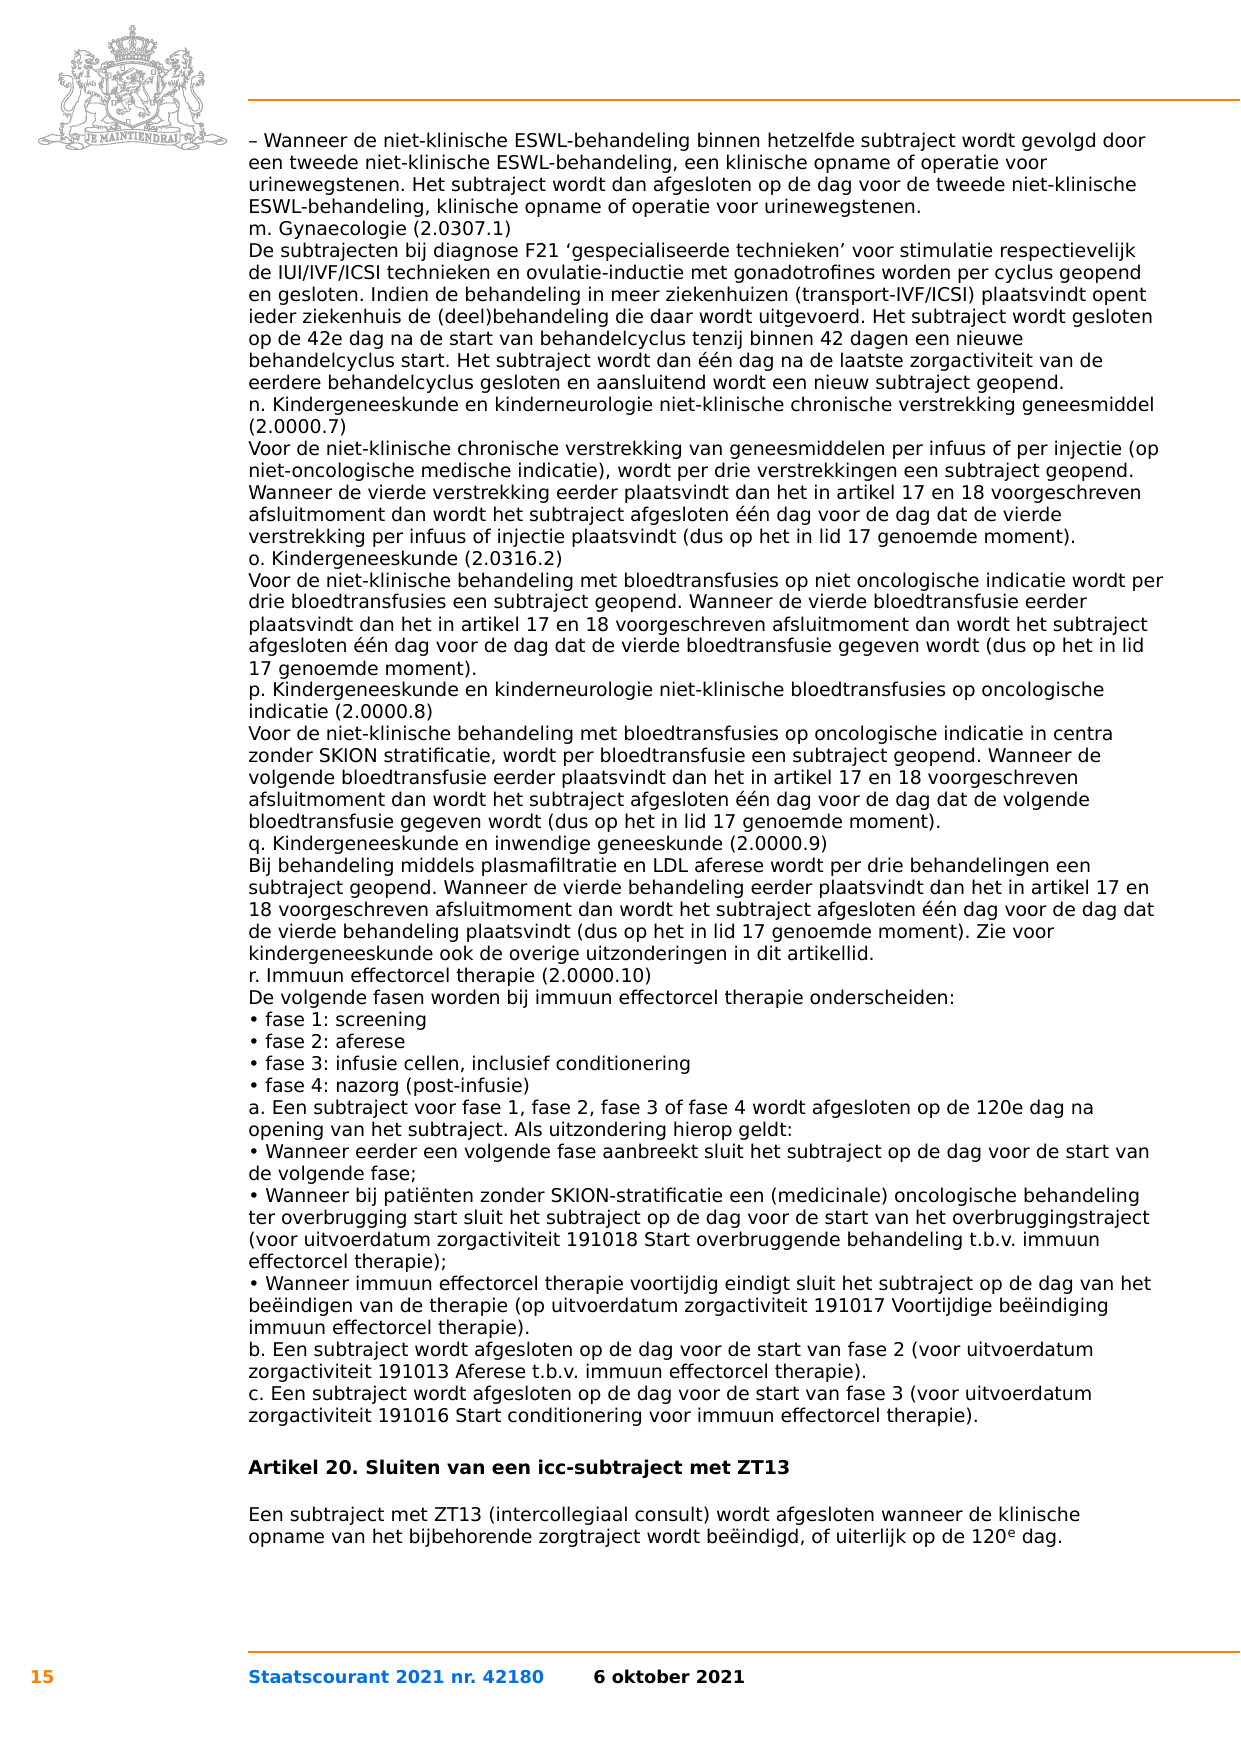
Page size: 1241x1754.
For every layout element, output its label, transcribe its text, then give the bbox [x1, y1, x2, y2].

text De volgende fasen worden bij immuun effectorcel therapie onderscheiden: [248, 987, 1163, 1009]
text n. Kindergeneeskunde en kinderneurologie niet-klinische chronische verstrekking geneesmiddel (2.0000.7) [248, 394, 1163, 438]
text q. Kindergeneeskunde en inwendige geneeskunde (2.0000.9) [248, 833, 1163, 855]
text Voor de niet-klinische behandeling met bloedtransfusies op oncologische indicatie in centra zonder SKION stratificatie, wordt per bloedtransfusie een subtraject geopend. Wanneer de volgende bloedtransfusie eerder plaatsvindt dan het in artikel 17 en 18 voorgeschreven afsluitmoment dan wordt het subtraject afgesloten één dag voor de dag dat de volgende bloedtransfusie gegeven wordt (dus op het in lid 17 genoemde moment). [248, 723, 1163, 833]
text De subtrajecten bij diagnose F21 ‘gespecialiseerde technieken’ voor stimulatie respectievelijk de IUI/IVF/ICSI technieken en ovulatie-inductie met gonadotrofines worden per cyclus geopend en gesloten. Indien de behandeling in meer ziekenhuizen (transport-IVF/ICSI) plaatsvindt opent ieder ziekenhuis de (deel)behandeling die daar wordt uitgevoerd. Het subtraject wordt gesloten op de 42e dag na de start van behandelcyclus tenzij binnen 42 dagen een nieuwe behandelcyclus start. Het subtraject wordt dan één dag na de laatste zorgactiviteit van de eerdere behandelcyclus gesloten en aansluitend wordt een nieuw subtraject geopend. [248, 240, 1163, 394]
text m. Gynaecologie (2.0307.1) [248, 218, 1163, 240]
text • Wanneer bij patiënten zonder SKION-stratificatie een (medicinale) oncologische behandeling ter overbrugging start sluit het subtraject op de dag voor de start van het overbruggingstraject (voor uitvoerdatum zorgactiviteit 191018 Start overbruggende behandeling t.b.v. immuun effectorcel therapie); [248, 1185, 1163, 1273]
text a. Een subtraject voor fase 1, fase 2, fase 3 of fase 4 wordt afgesloten op de 120e dag na opening van het subtraject. Als uitzondering hierop geldt: [248, 1097, 1163, 1141]
text Een subtraject met ZT13 (intercollegiaal consult) wordt afgesloten wanneer de klinische opname van het bijbehorende zorgtraject wordt beëindigd, of uiterlijk op de 120e dag. [248, 1504, 1163, 1548]
text p. Kindergeneeskunde en kinderneurologie niet-klinische bloedtransfusies op oncologische indicatie (2.0000.8) [248, 679, 1163, 723]
text • fase 4: nazorg (post-infusie) [248, 1075, 1163, 1097]
text c. Een subtraject wordt afgesloten op de dag voor de start van fase 3 (voor uitvoerdatum zorgactiviteit 191016 Start conditionering voor immuun effectorcel therapie). [248, 1383, 1163, 1427]
text • Wanneer eerder een volgende fase aanbreekt sluit het subtraject op de dag voor de start van de volgende fase; [248, 1141, 1163, 1185]
text • Wanneer immuun effectorcel therapie voortijdig eindigt sluit het subtraject op de dag van het beëindigen van de therapie (op uitvoerdatum zorgactiviteit 191017 Voortijdige beëindiging immuun effectorcel therapie). [248, 1273, 1163, 1339]
text Voor de niet-klinische chronische verstrekking van geneesmiddelen per infuus of per injectie (op niet-oncologische medische indicatie), wordt per drie verstrekkingen een subtraject geopend. Wanneer de vierde verstrekking eerder plaatsvindt dan het in artikel 17 en 18 voorgeschreven afsluitmoment dan wordt het subtraject afgesloten één dag voor de dag dat de vierde verstrekking per infuus of injectie plaatsvindt (dus op het in lid 17 genoemde moment). [248, 438, 1163, 547]
text o. Kindergeneeskunde (2.0316.2) [248, 547, 1163, 569]
subtitle Artikel 20. Sluiten van een icc-subtraject met ZT13 [248, 1457, 1163, 1479]
text Bij behandeling middels plasmafiltratie en LDL aferese wordt per drie behandelingen een subtraject geopend. Wanneer de vierde behandeling eerder plaatsvindt dan het in artikel 17 en 18 voorgeschreven afsluitmoment dan wordt het subtraject afgesloten één dag voor de dag dat de vierde behandeling plaatsvindt (dus op het in lid 17 genoemde moment). Zie voor kindergeneeskunde ook de overige uitzonderingen in dit artikellid. [248, 855, 1163, 965]
text • fase 1: screening [248, 1009, 1163, 1031]
text Voor de niet-klinische behandeling met bloedtransfusies op niet oncologische indicatie wordt per drie bloedtransfusies een subtraject geopend. Wanneer de vierde bloedtransfusie eerder plaatsvindt dan het in artikel 17 en 18 voorgeschreven afsluitmoment dan wordt het subtraject afgesloten één dag voor de dag dat de vierde bloedtransfusie gegeven wordt (dus op het in lid 17 genoemde moment). [248, 569, 1163, 679]
text • fase 3: infusie cellen, inclusief conditionering [248, 1053, 1163, 1075]
picture [38, 25, 227, 150]
text – Wanneer de niet-klinische ESWL-behandeling binnen hetzelfde subtraject wordt gevolgd door een tweede niet-klinische ESWL-behandeling, een klinische opname of operatie voor urinewegstenen. Het subtraject wordt dan afgesloten op de dag voor de tweede niet-klinische ESWL-behandeling, klinische opname of operatie voor urinewegstenen. [248, 130, 1163, 218]
text • fase 2: aferese [248, 1031, 1163, 1053]
text b. Een subtraject wordt afgesloten op de dag voor de start van fase 2 (voor uitvoerdatum zorgactiviteit 191013 Aferese t.b.v. immuun effectorcel therapie). [248, 1339, 1163, 1383]
text r. Immuun effectorcel therapie (2.0000.10) [248, 965, 1163, 987]
